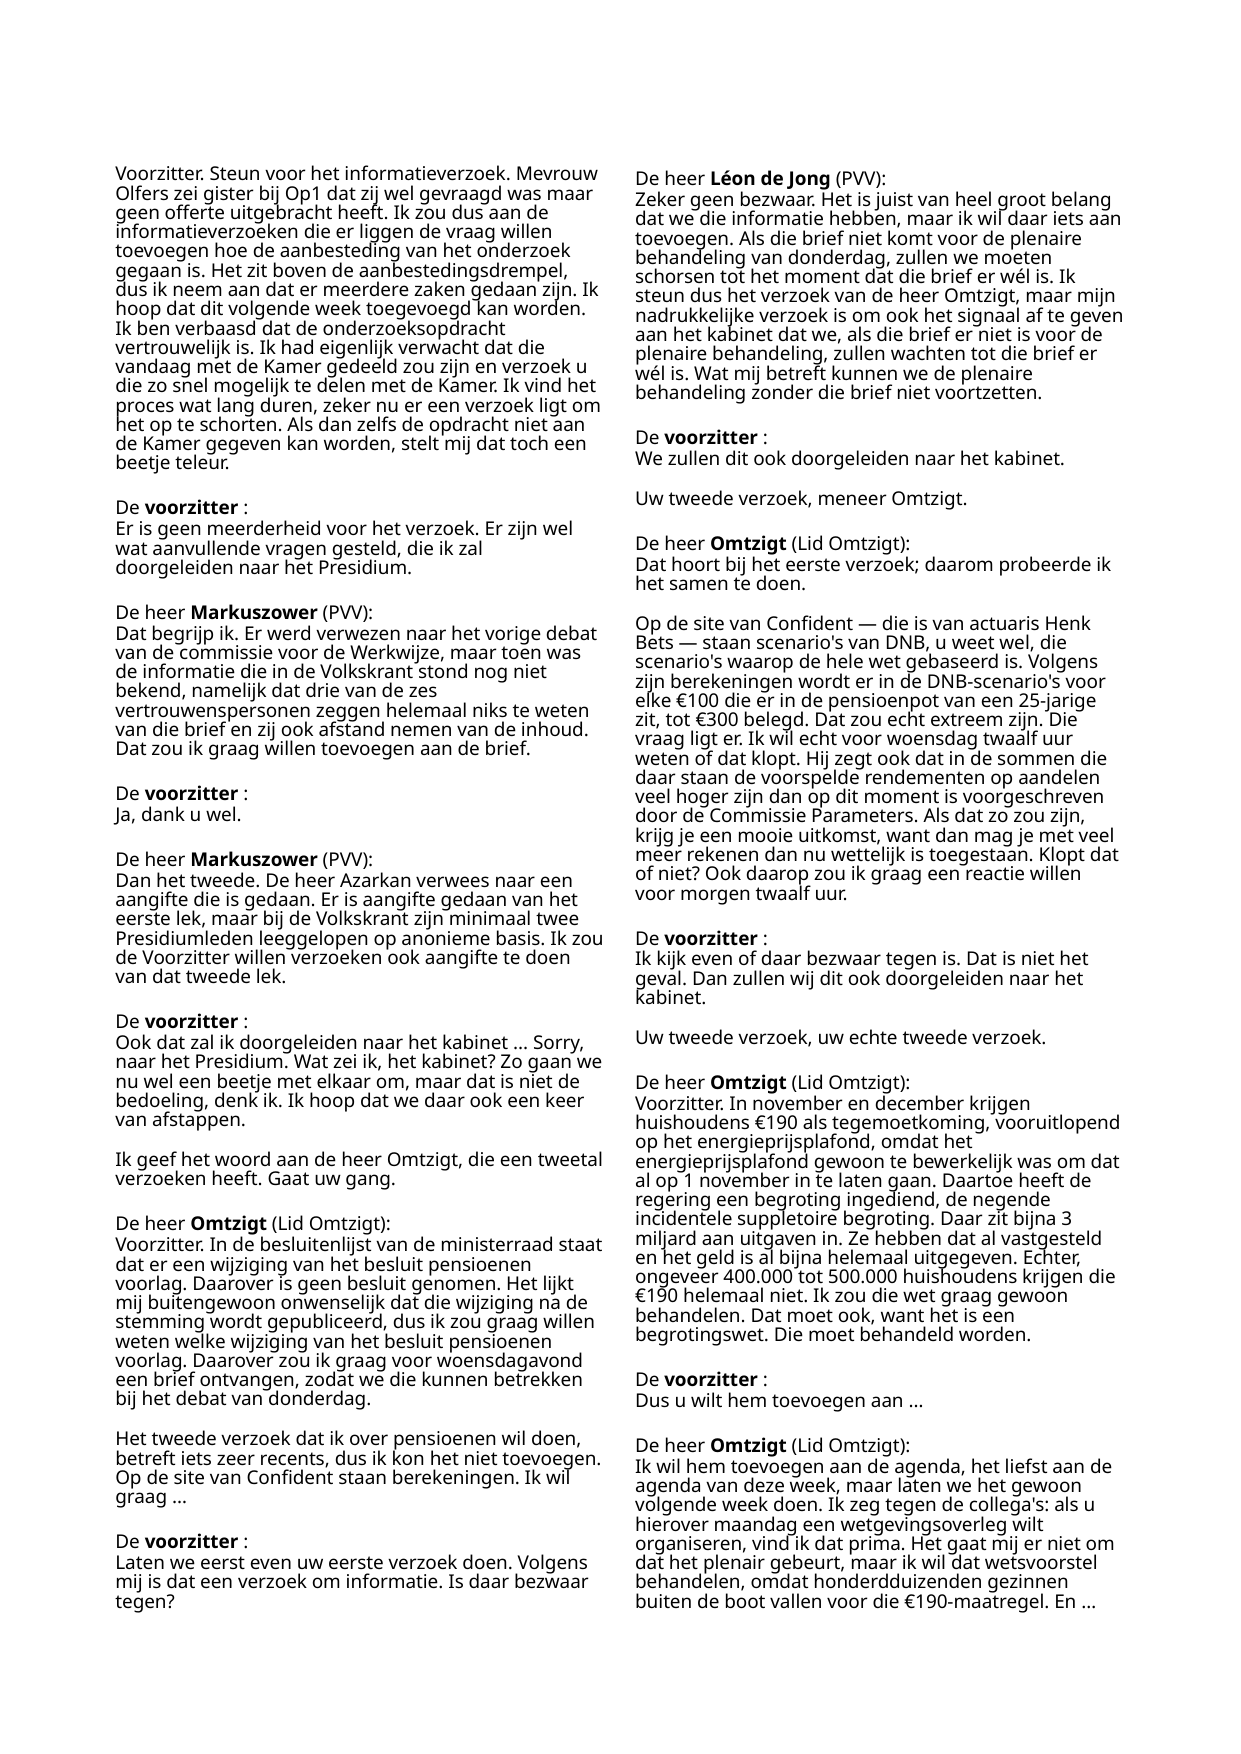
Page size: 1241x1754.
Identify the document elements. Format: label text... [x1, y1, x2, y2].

text De heer Omtzigt (Lid Omtzigt): [635, 530, 1125, 556]
text Voorzitter. Steun voor het informatieverzoek. Mevrouw Olfers zei gister bij Op1 dat zij wel gevraagd was maar geen offerte uitgebracht heeft. Ik zou dus aan de informatieverzoeken die er liggen de vraag willen toevoegen hoe de aanbesteding van het onderzoek gegaan is. Het zit boven de aanbestedingsdrempel, dus ik neem aan dat er meerdere zaken gedaan zijn. Ik hoop dat dit volgende week toegevoegd kan worden. Ik ben verbaasd dat de onderzoeksopdracht vertrouwelijk is. Ik had eigenlijk verwacht dat die vandaag met de Kamer gedeeld zou zijn en verzoek u die zo snel mogelijk te delen met de Kamer. Ik vind het proces wat lang duren, zeker nu er een verzoek ligt om het op te schorten. Als dan zelfs de opdracht niet aan de Kamer gegeven kan worden, stelt mij dat toch een beetje teleur. [115, 165, 605, 474]
text De heer Léon de Jong (PVV): [635, 165, 1125, 191]
text De voorzitter : [115, 1008, 605, 1034]
text Uw tweede verzoek, meneer Omtzigt. [635, 490, 1125, 509]
text Zeker geen bezwaar. Het is juist van heel groot belang dat we die informatie hebben, maar ik wil daar iets aan toevoegen. Als die brief niet komt voor de plenaire behandeling van donderdag, zullen we moeten schorsen tot het moment dat die brief er wél is. Ik steun dus het verzoek van de heer Omtzigt, maar mijn nadrukkelijke verzoek is om ook het signaal af te geven aan het kabinet dat we, als die brief er niet is voor de plenaire behandeling, zullen wachten tot die brief er wél is. Wat mij betreft kunnen we de plenaire behandeling zonder die brief niet voortzetten. [635, 191, 1125, 403]
text De heer Omtzigt (Lid Omtzigt): [115, 1211, 605, 1236]
text We zullen dit ook doorgeleiden naar het kabinet. [635, 450, 1125, 469]
text Het tweede verzoek dat ik over pensioenen wil doen, betreft iets zeer recents, dus ik kon het niet toevoegen. Op de site van Confident staan berekeningen. Ik wil graag … [115, 1430, 605, 1507]
text De voorzitter : [635, 925, 1125, 950]
text Dan het tweede. De heer Azarkan verwees naar een aangifte die is gedaan. Er is aangifte gedaan van het eerste lek, maar bij de Volkskrant zijn minimaal twee Presidiumleden leeggelopen op anonieme basis. Ik zou de Voorzitter willen verzoeken ook aangifte te doen van dat tweede lek. [115, 872, 605, 987]
text De heer Markuszower (PVV): [115, 846, 605, 872]
text De heer Markuszower (PVV): [115, 599, 605, 624]
text Laten we eerst even uw eerste verzoek doen. Volgens mij is dat een verzoek om informatie. Is daar bezwaar tegen? [115, 1554, 605, 1612]
text De voorzitter : [115, 780, 605, 806]
text De voorzitter : [115, 494, 605, 520]
text Ik wil hem toevoegen aan de agenda, het liefst aan de agenda van deze week, maar laten we het gewoon volgende week doen. Ik zeg tegen de collega's: als u hierover maandag een wetgevingsoverleg wilt organiseren, vind ik dat prima. Het gaat mij er niet om dat het plenair gebeurt, maar ik wil dat wetsvoorstel behandelen, omdat honderdduizenden gezinnen buiten de boot vallen voor die €190-maatregel. En … [635, 1458, 1125, 1612]
text De heer Omtzigt (Lid Omtzigt): [635, 1069, 1125, 1095]
text Er is geen meerderheid voor het verzoek. Er zijn wel wat aanvullende vragen gesteld, die ik zal doorgeleiden naar het Presidium. [115, 520, 605, 578]
text Ook dat zal ik doorgeleiden naar het kabinet ... Sorry, naar het Presidium. Wat zei ik, het kabinet? Zo gaan we nu wel een beetje met elkaar om, maar dat is niet de bedoeling, denk ik. Ik hoop dat we daar ook een keer van afstappen. [115, 1034, 605, 1130]
text Ik geef het woord aan de heer Omtzigt, die een tweetal verzoeken heeft. Gaat uw gang. [115, 1151, 605, 1190]
text De voorzitter : [635, 424, 1125, 450]
text Voorzitter. In de besluitenlijst van de ministerraad staat dat er een wijziging van het besluit pensioenen voorlag. Daarover is geen besluit genomen. Het lijkt mij buitengewoon onwenselijk dat die wijziging na de stemming wordt gepubliceerd, dus ik zou graag willen weten welke wijziging van het besluit pensioenen voorlag. Daarover zou ik graag voor woensdagavond een brief ontvangen, zodat we die kunnen betrekken bij het debat van donderdag. [115, 1236, 605, 1410]
text Voorzitter. In november en december krijgen huishoudens €190 als tegemoetkoming, vooruitlopend op het energieprijsplafond, omdat het energieprijsplafond gewoon te bewerkelijk was om dat al op 1 november in te laten gaan. Daartoe heeft de regering een begroting ingediend, de negende incidentele suppletoire begroting. Daar zit bijna 3 miljard aan uitgaven in. Ze hebben dat al vastgesteld en het geld is al bijna helemaal uitgegeven. Echter, ongeveer 400.000 tot 500.000 huishoudens krijgen die €190 helemaal niet. Ik zou die wet graag gewoon behandelen. Dat moet ook, want het is een begrotingswet. Die moet behandeld worden. [635, 1095, 1125, 1345]
text Dat begrijp ik. Er werd verwezen naar het vorige debat van de commissie voor de Werkwijze, maar toen was de informatie die in de Volkskrant stond nog niet bekend, namelijk dat drie van de zes vertrouwenspersonen zeggen helemaal niks te weten van die brief en zij ook afstand nemen van de inhoud. Dat zou ik graag willen toevoegen aan de brief. [115, 624, 605, 759]
text Dus u wilt hem toevoegen aan … [635, 1392, 1125, 1411]
text De voorzitter : [115, 1528, 605, 1554]
text Uw tweede verzoek, uw echte tweede verzoek. [635, 1029, 1125, 1048]
text Op de site van Confident — die is van actuaris Henk Bets — staan scenario's van DNB, u weet wel, die scenario's waarop de hele wet gebaseerd is. Volgens zijn berekeningen wordt er in de DNB-scenario's voor elke €100 die er in de pensioenpot van een 25-jarige zit, tot €300 belegd. Dat zou echt extreem zijn. Die vraag ligt er. Ik wil echt voor woensdag twaalf uur weten of dat klopt. Hij zegt ook dat in de sommen die daar staan de voorspelde rendementen op aandelen veel hoger zijn dan op dit moment is voorgeschreven door de Commissie Parameters. Als dat zo zou zijn, krijg je een mooie uitkomst, want dan mag je met veel meer rekenen dan nu wettelijk is toegestaan. Klopt dat of niet? Ook daarop zou ik graag een reactie willen voor morgen twaalf uur. [635, 615, 1125, 904]
text De voorzitter : [635, 1366, 1125, 1392]
text De heer Omtzigt (Lid Omtzigt): [635, 1432, 1125, 1458]
text Ik kijk even of daar bezwaar tegen is. Dat is niet het geval. Dan zullen wij dit ook doorgeleiden naar het kabinet. [635, 950, 1125, 1008]
text Dat hoort bij het eerste verzoek; daarom probeerde ik het samen te doen. [635, 556, 1125, 594]
text Ja, dank u wel. [115, 806, 605, 825]
